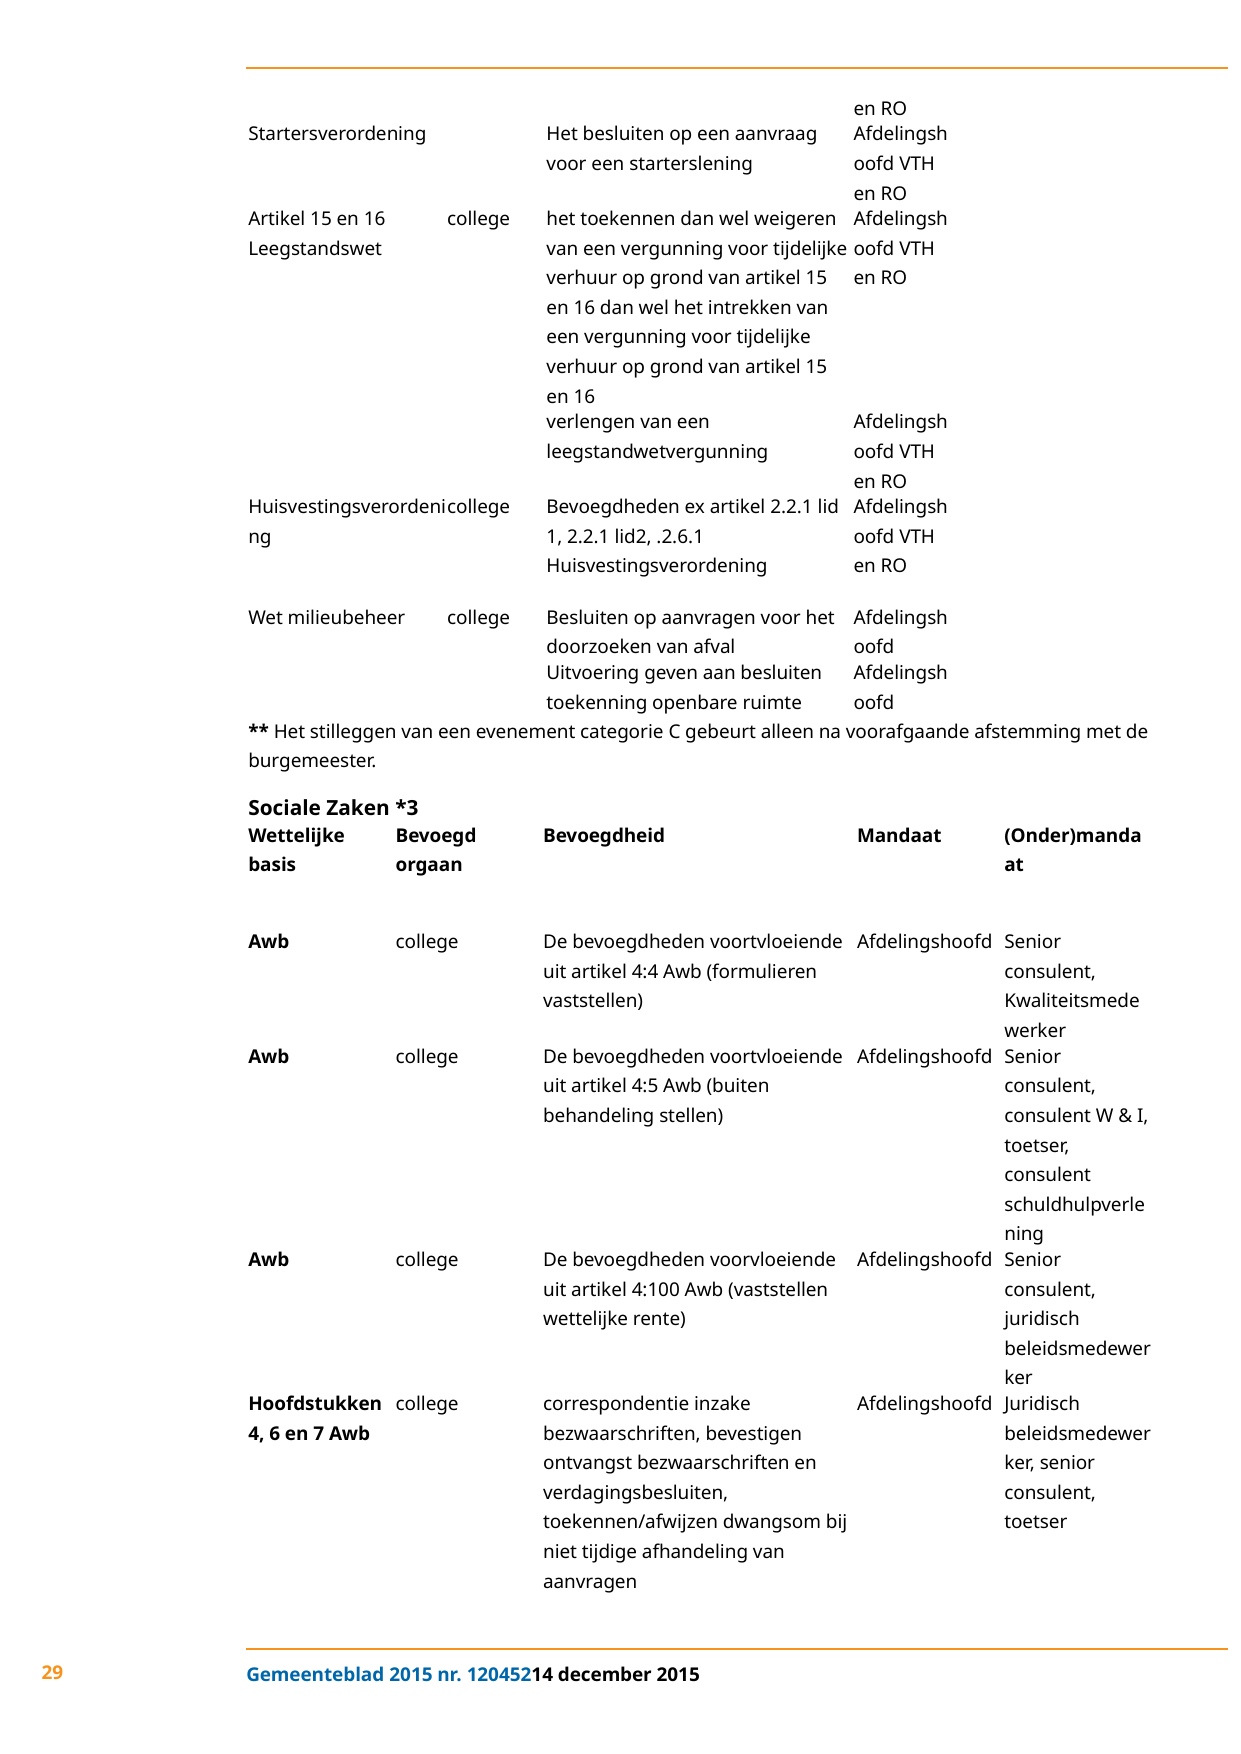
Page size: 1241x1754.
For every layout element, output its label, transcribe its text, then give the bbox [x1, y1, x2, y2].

table_cell [447, 579, 546, 604]
table_cell Senior consulent, juridisch beleidsmedewerker [1004, 1246, 1152, 1390]
table_cell [1004, 903, 1152, 928]
table_cell Afdelingshoofd [857, 1390, 1004, 1593]
table_cell Afdelingshoofd [857, 929, 1004, 1043]
table_header Bevoegdheid [543, 822, 857, 877]
table_cell [953, 494, 1152, 578]
table_cell [953, 95, 1152, 121]
table_cell het toekennen dan wel weigeren van een vergunning voor tijdelijke verhuur op grond van artikel 15 en 16 dan wel het intrekken van een vergunning voor tijdelijke verhuur op grond van artikel 15 en 16 [546, 205, 853, 409]
table_cell Afdelingshoofd VTH en RO [853, 205, 953, 409]
table_cell [953, 205, 1152, 409]
table_cell [543, 903, 857, 928]
table_cell [447, 660, 546, 715]
table_cell [248, 660, 447, 715]
table_cell [953, 660, 1152, 715]
table_cell [248, 877, 395, 903]
table_cell Afdelingshoofd VTH en RO [853, 494, 953, 578]
table_header Mandaat [857, 822, 1004, 877]
table_cell Afdelingshoofd VTH en RO [853, 121, 953, 205]
table_cell [857, 877, 1004, 903]
table_cell [248, 409, 447, 493]
table_cell Artikel 15 en 16 Leegstandswet [248, 205, 447, 409]
table_cell [546, 579, 853, 604]
table_cell Afdelingshoofd VTH en RO [853, 409, 953, 493]
table_cell college [395, 1390, 543, 1593]
table_cell [953, 579, 1152, 604]
table_cell [1004, 877, 1152, 903]
table_cell college [395, 929, 543, 1043]
table_cell [248, 95, 447, 121]
table_cell De bevoegdheden voorvloeiende uit artikel 4:100 Awb (vaststellen wettelijke rente) [543, 1246, 857, 1390]
table_cell Hoofdstukken 4, 6 en 7 Awb [248, 1390, 395, 1593]
table_cell correspondentie inzake bezwaarschriften, bevestigen ontvangst bezwaarschriften en verdagingsbesluiten, toekennen/afwijzen dwangsom bij niet tijdige afhandeling van aanvragen [543, 1390, 857, 1593]
picture [41, 47, 231, 172]
table_cell [395, 877, 543, 903]
table_cell Afdelingshoofd [853, 660, 953, 715]
table_cell college [447, 205, 546, 409]
table_cell Uitvoering geven aan besluiten toekenning openbare ruimte [546, 660, 853, 715]
table_cell Senior consulent, Kwaliteitsmedewerker [1004, 929, 1152, 1043]
table_cell Afdelingshoofd [853, 604, 953, 659]
table_cell [857, 903, 1004, 928]
table_cell Startersverordening [248, 121, 447, 205]
table_cell Juridisch beleidsmedewerker, senior consulent, toetser [1004, 1390, 1152, 1593]
table_cell Awb [248, 1246, 395, 1390]
table_cell Wet milieubeheer [248, 604, 447, 659]
table_cell [543, 877, 857, 903]
table_cell Afdelingshoofd [857, 1246, 1004, 1390]
table_cell [248, 903, 395, 928]
table_cell en RO [853, 95, 953, 121]
table_cell De bevoegdheden voortvloeiende uit artikel 4:5 Awb (buiten behandeling stellen) [543, 1043, 857, 1246]
table_header Bevoegd orgaan [395, 822, 543, 877]
table_cell [447, 95, 546, 121]
table_cell [953, 604, 1152, 659]
table_cell [953, 121, 1152, 205]
table_cell Awb [248, 929, 395, 1043]
table_cell verlengen van een leegstandwetvergunning [546, 409, 853, 493]
table_cell [953, 409, 1152, 493]
table_cell college [395, 1043, 543, 1246]
table_cell Besluiten op aanvragen voor het doorzoeken van afval [546, 604, 853, 659]
table_cell college [447, 604, 546, 659]
table_cell [546, 95, 853, 121]
table_cell [853, 579, 953, 604]
table_cell college [447, 494, 546, 578]
table_cell [447, 121, 546, 205]
table_cell De bevoegdheden voortvloeiende uit artikel 4:4 Awb (formulieren vaststellen) [543, 929, 857, 1043]
table_cell Senior consulent, consulent W & I, toetser, consulent schuldhulpverlening [1004, 1043, 1152, 1246]
table_cell Bevoegdheden ex artikel 2.2.1 lid 1, 2.2.1 lid2, .2.6.1 Huisvestingsverordening [546, 494, 853, 578]
table_cell Het besluiten op een aanvraag voor een starterslening [546, 121, 853, 205]
table_header Wettelijke basis [248, 822, 395, 877]
table_cell Afdelingshoofd [857, 1043, 1004, 1246]
text ** Het stilleggen van een evenement categorie C gebeurt alleen na voorafgaande afstemming met de burgemeester. [248, 718, 1152, 773]
table_cell Awb [248, 1043, 395, 1246]
table_cell Huisvestingsverordening [248, 494, 447, 578]
table_header (Onder)mandaat [1004, 822, 1152, 877]
text Sociale Zaken *3 [248, 793, 1152, 822]
table_cell [447, 409, 546, 493]
table_cell college [395, 1246, 543, 1390]
table_cell [248, 579, 447, 604]
table_cell [395, 903, 543, 928]
